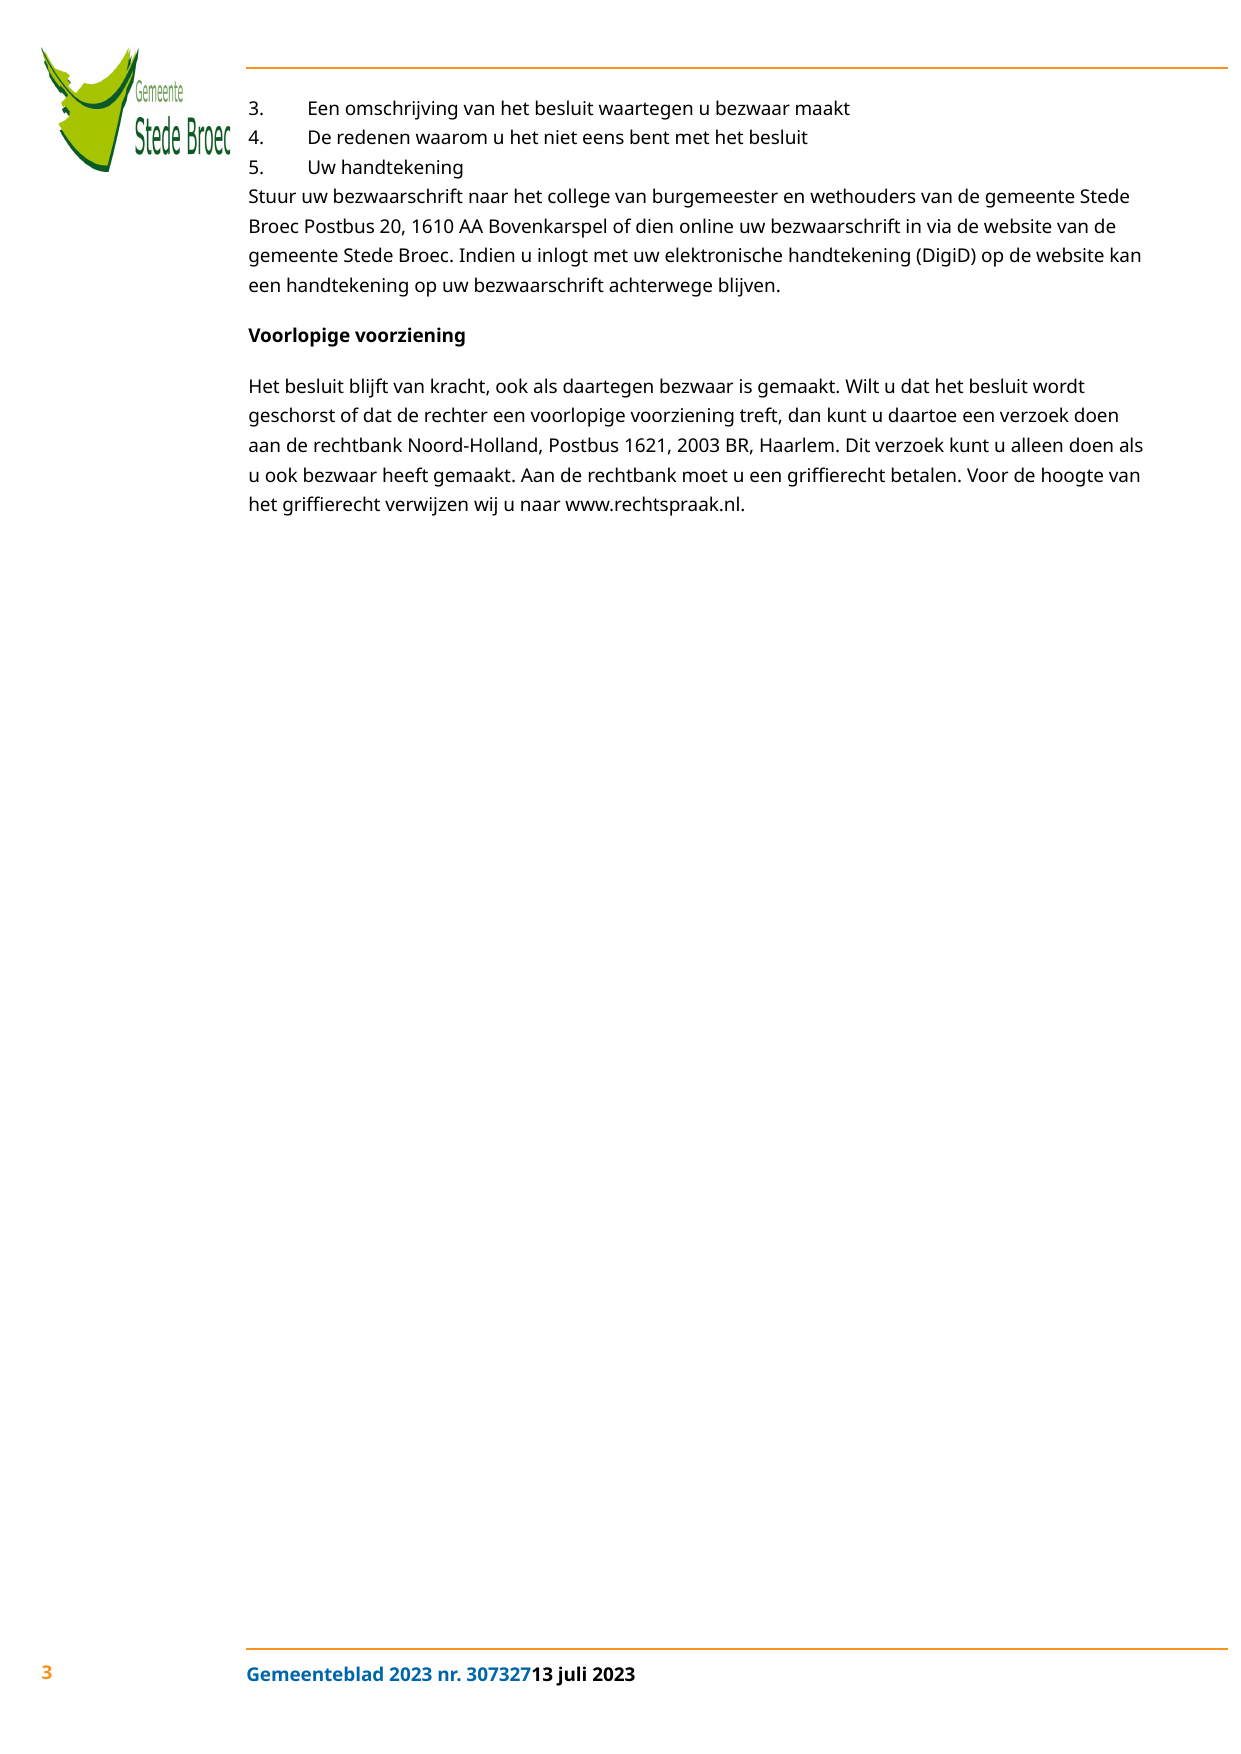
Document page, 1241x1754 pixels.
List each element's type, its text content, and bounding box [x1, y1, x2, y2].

text Het besluit blijft van kracht, ook als daartegen bezwaar is gemaakt. Wilt u dat het besluit wordt geschorst of dat de rechter een voorlopige voorziening treft, dan kunt u daartoe een verzoek doen aan de rechtbank Noord-Holland, Postbus 1621, 2003 BR, Haarlem. Dit verzoek kunt u alleen doen als u ook bezwaar heeft gemaakt. Aan de rechtbank moet u een griffierecht betalen. Voor de hoogte van het griffierecht verwijzen wij u naar www.rechtspraak.nl. [248, 373, 1152, 517]
picture [41, 47, 231, 172]
text Voorlopige voorziening [248, 323, 1152, 348]
list Uw handtekening [248, 154, 1152, 180]
list Een omschrijving van het besluit waartegen u bezwaar maakt [248, 95, 1152, 121]
text Stuur uw bezwaarschrift naar het college van burgemeester en wethouders van de gemeente Stede Broec Postbus 20, 1610 AA Bovenkarspel of dien online uw bezwaarschrift in via de website van de gemeente Stede Broec. Indien u inlogt met uw elektronische handtekening (DigiD) op de website kan een handtekening op uw bezwaarschrift achterwege blijven. [248, 183, 1152, 298]
list De redenen waarom u het niet eens bent met het besluit [248, 124, 1152, 150]
